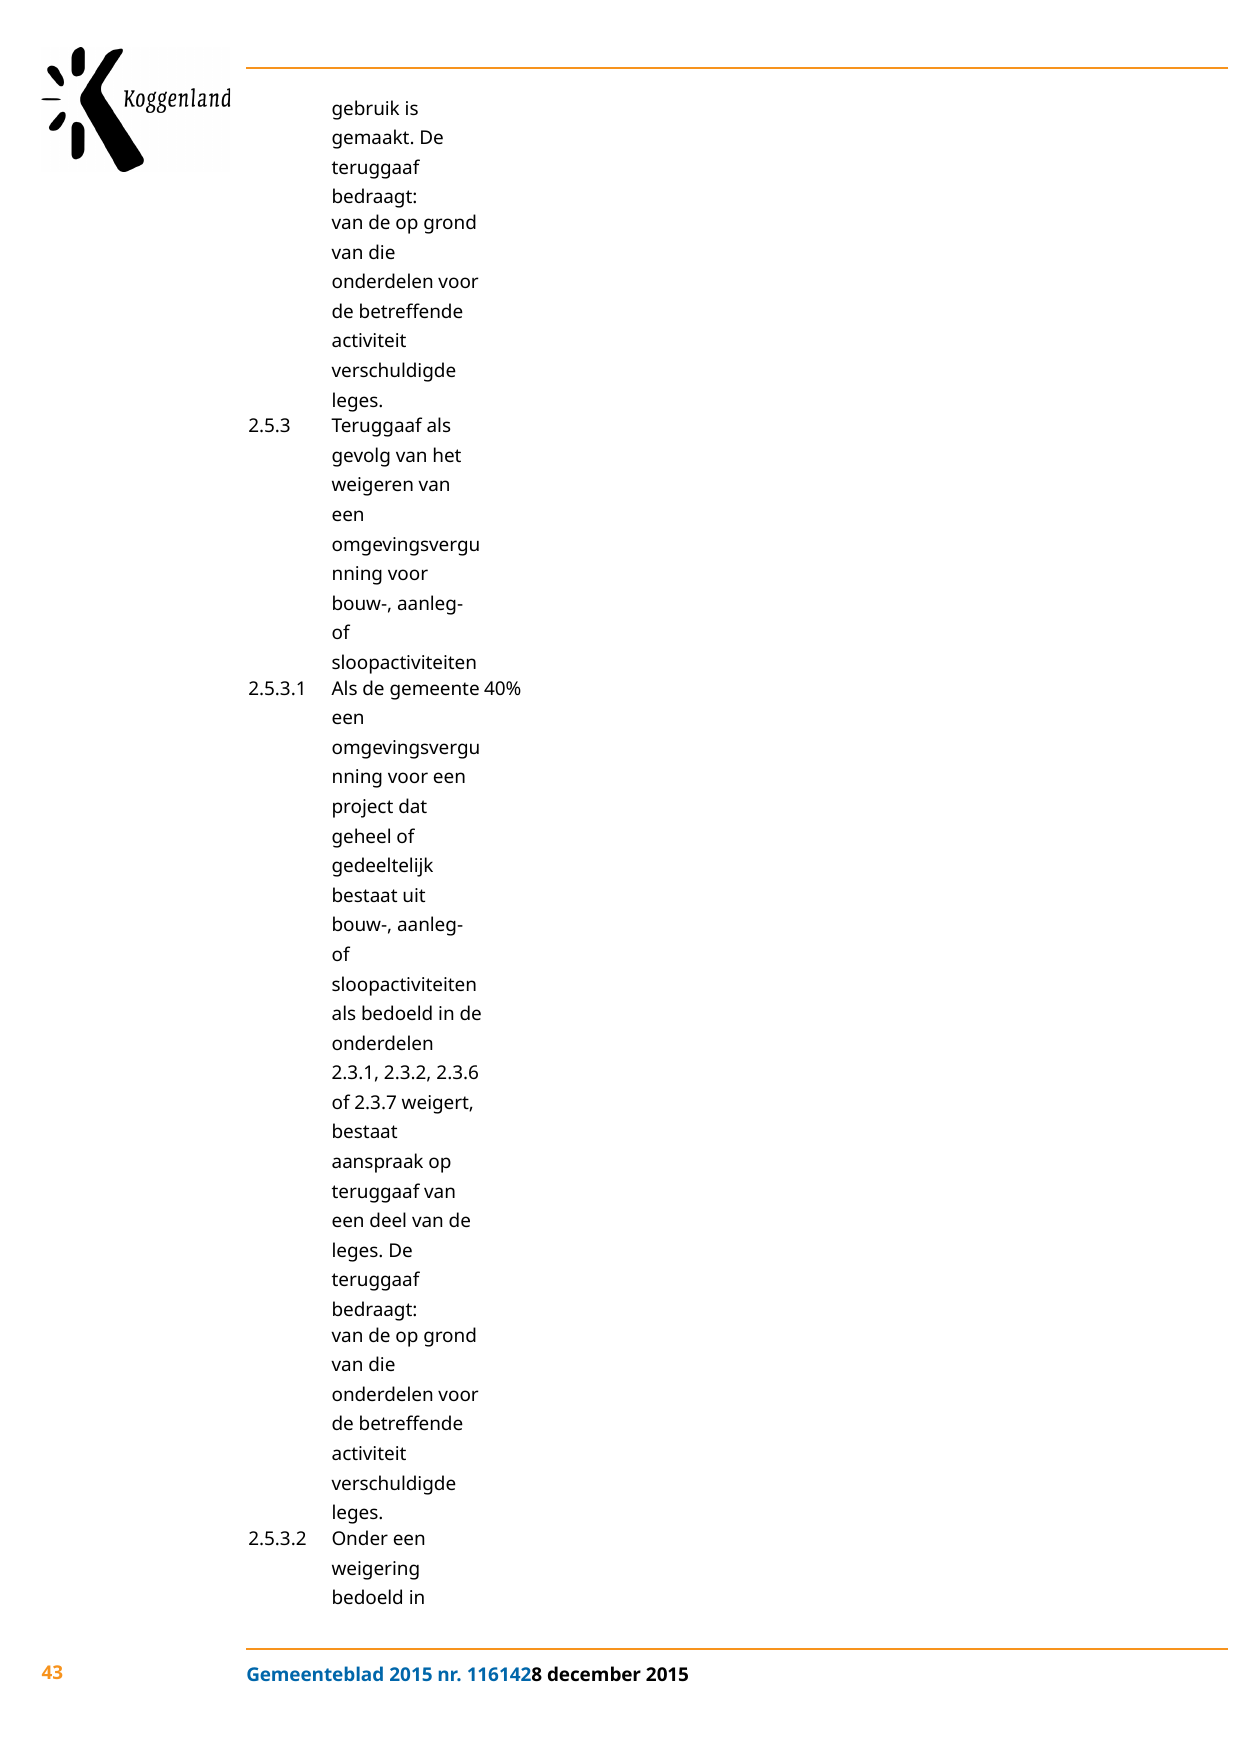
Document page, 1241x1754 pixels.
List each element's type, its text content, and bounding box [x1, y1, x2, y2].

table_cell [734, 1322, 984, 1525]
table_cell [985, 413, 1152, 675]
table_cell 2.5.3.2 [248, 1525, 331, 1610]
table_cell gebruik is gemaakt. De teruggaaf bedraagt: [331, 95, 484, 209]
table_cell Als de gemeente een omgevingsvergunning voor een project dat geheel of gedeeltelijk bestaat uit bouw-, aanleg- of sloopactiviteiten als bedoeld in de onderdelen 2.3.1, 2.3.2, 2.3.6 of 2.3.7 weigert, bestaat aanspraak op teruggaaf van een deel van de leges. De teruggaaf bedraagt: [331, 675, 484, 1322]
table_cell [734, 675, 984, 1322]
table_cell Teruggaaf als gevolg van het weigeren van een omgevingsvergunning voor bouw-, aanleg- of sloopactiviteiten [331, 413, 484, 675]
table_cell [985, 1322, 1152, 1525]
table_cell [734, 413, 984, 675]
table_cell van de op grond van die onderdelen voor de betreffende activiteit verschuldigde leges. [331, 209, 484, 412]
table_cell [985, 675, 1152, 1322]
table_cell [985, 1525, 1152, 1610]
table_cell [484, 209, 734, 412]
table_cell 2.5.3 [248, 413, 331, 675]
table_cell [484, 95, 734, 209]
table_cell [734, 209, 984, 412]
table_cell [734, 95, 984, 209]
table_cell [484, 413, 734, 675]
table_cell [248, 209, 331, 412]
table_cell [248, 95, 331, 209]
table_cell van de op grond van die onderdelen voor de betreffende activiteit verschuldigde leges. [331, 1322, 484, 1525]
table_cell [484, 1322, 734, 1525]
table_cell [484, 1525, 734, 1610]
table_cell [734, 1525, 984, 1610]
table_cell Onder een weigering bedoeld in [331, 1525, 484, 1610]
table_cell [248, 1322, 331, 1525]
table_cell [985, 95, 1152, 209]
table_cell 40% [484, 675, 734, 1322]
table_cell 2.5.3.1 [248, 675, 331, 1322]
picture [41, 47, 231, 172]
table_cell [985, 209, 1152, 412]
